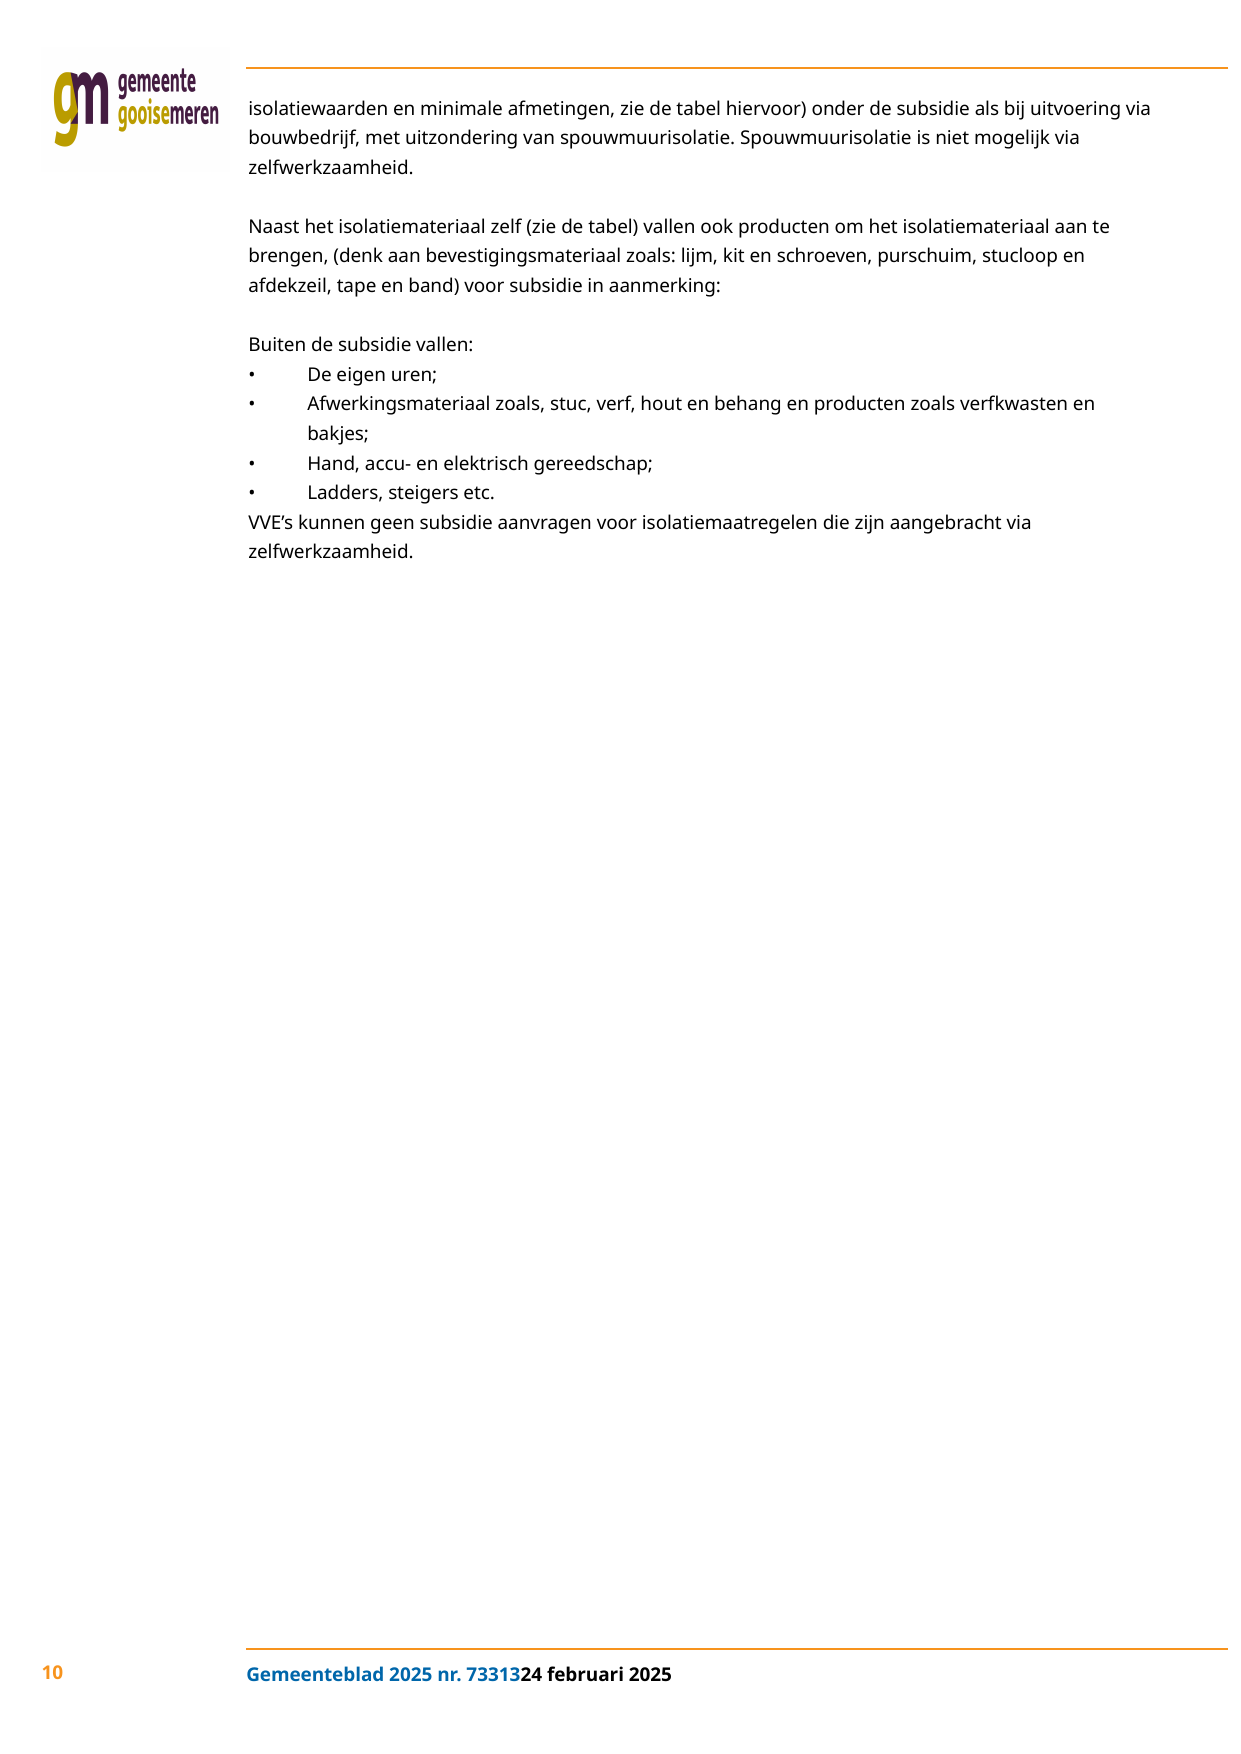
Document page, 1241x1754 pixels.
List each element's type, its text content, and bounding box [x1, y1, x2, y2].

list Afwerkingsmateriaal zoals, stuc, verf, hout en behang en producten zoals verfkwasten en bakjes; [248, 391, 1152, 446]
text Naast het isolatiemateriaal zelf (zie de tabel) vallen ook producten om het isolatiemateriaal aan te brengen, (denk aan bevestigingsmateriaal zoals: lijm, kit en schroeven, purschuim, stucloop en afdekzeil, tape en band) voor subsidie in aanmerking: [248, 213, 1152, 298]
text isolatiewaarden en minimale afmetingen, zie de tabel hiervoor) onder de subsidie als bij uitvoering via bouwbedrijf, met uitzondering van spouwmuurisolatie. Spouwmuurisolatie is niet mogelijk via zelfwerkzaamheid. [248, 95, 1152, 180]
text VVE’s kunnen geen subsidie aanvragen voor isolatiemaatregelen die zijn aangebracht via zelfwerkzaamheid. [248, 509, 1152, 564]
picture [41, 47, 231, 172]
list De eigen uren; [248, 361, 1152, 387]
text Buiten de subsidie vallen: [248, 331, 1152, 357]
list Ladders, steigers etc. [248, 479, 1152, 505]
list Hand, accu- en elektrisch gereedschap; [248, 450, 1152, 476]
